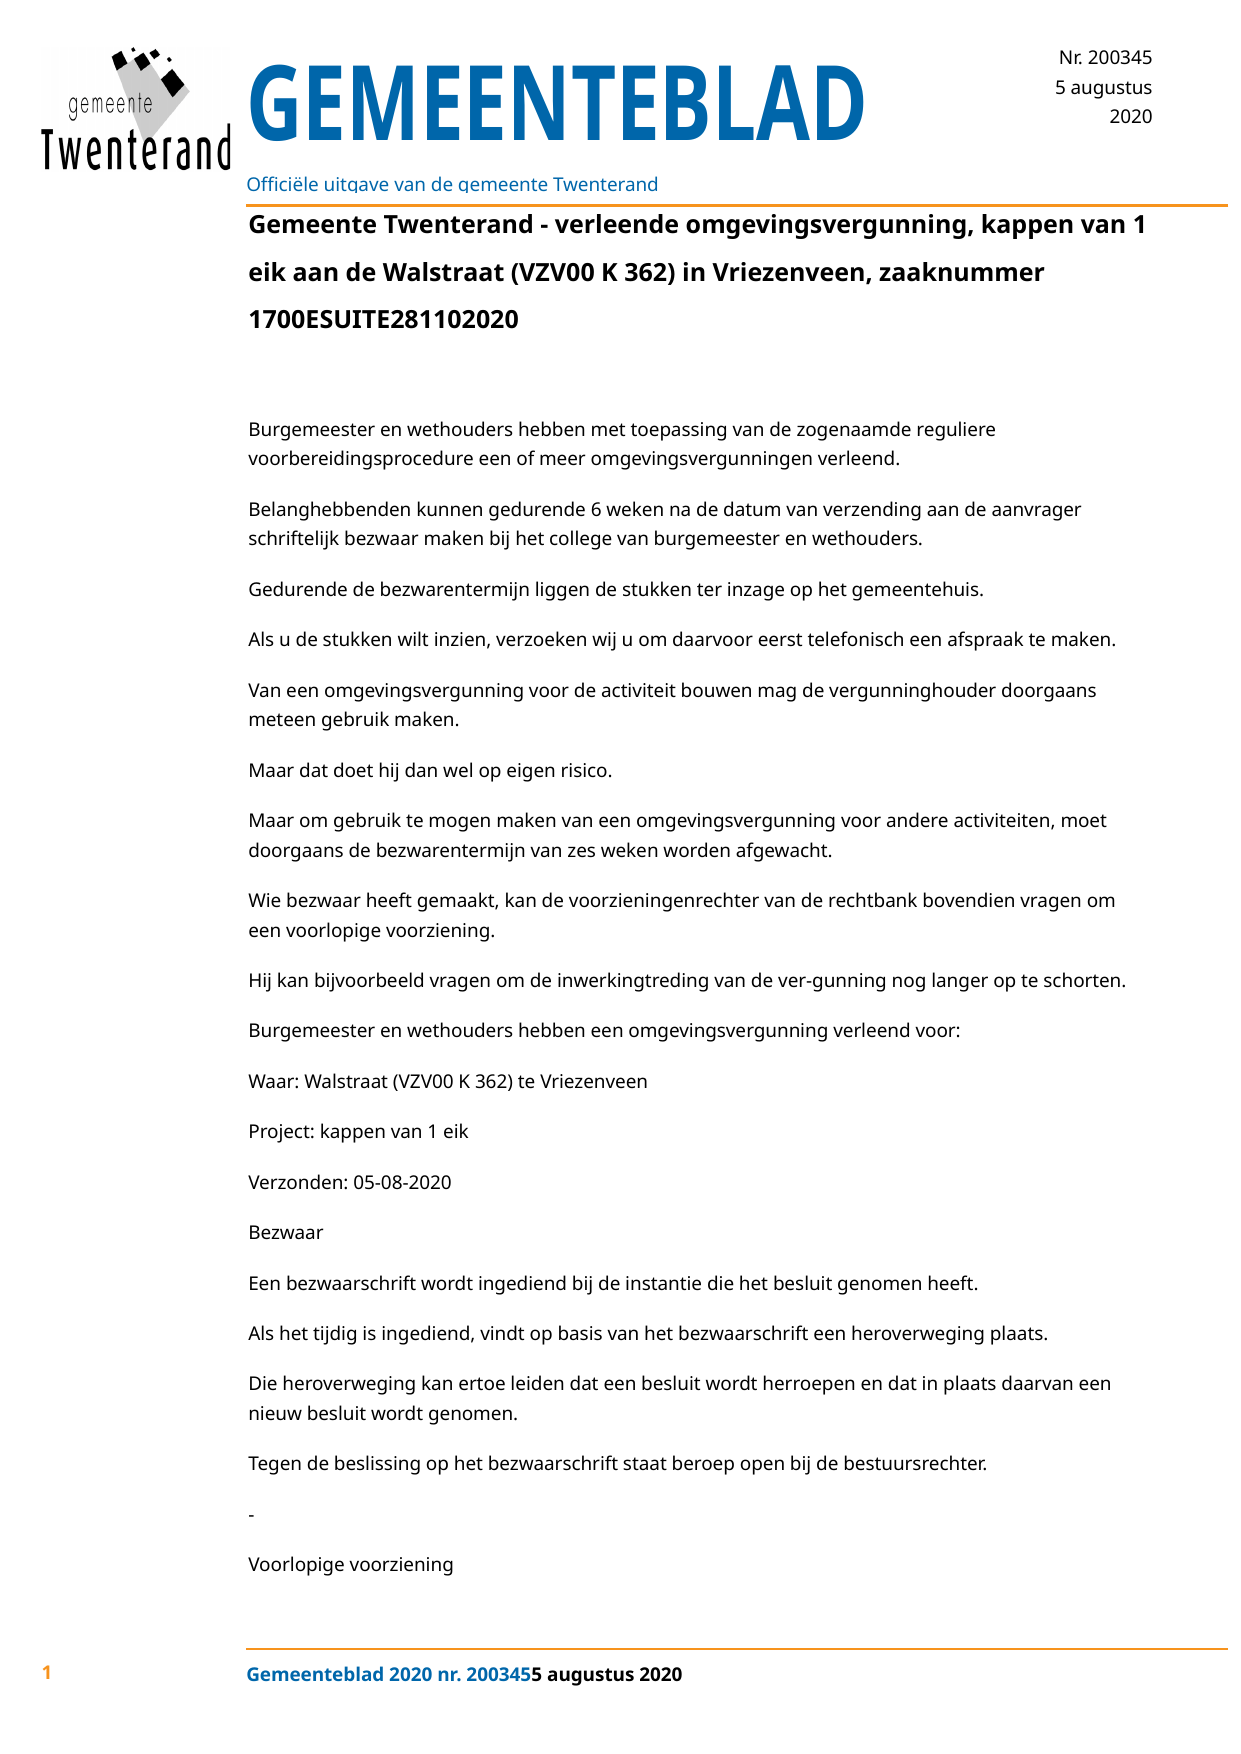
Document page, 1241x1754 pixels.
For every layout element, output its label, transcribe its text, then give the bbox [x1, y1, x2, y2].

text Tegen de beslissing op het bezwaarschrift staat beroep open bij de bestuursrechter. [248, 1451, 1152, 1476]
text Gedurende de bezwarentermijn liggen de stukken ter inzage op het gemeentehuis. [248, 576, 1152, 602]
text Maar dat doet hij dan wel op eigen risico. [248, 757, 1152, 782]
text - [248, 1501, 1152, 1527]
text Als het tijdig is ingediend, vindt op basis van het bezwaarschrift een heroverweging plaats. [248, 1320, 1152, 1346]
text Voorlopige voorziening [248, 1551, 1152, 1577]
text Verzonden: 05-08-2020 [248, 1169, 1152, 1194]
text Als u de stukken wilt inzien, verzoeken wij u om daarvoor eerst telefonisch een afspraak te maken. [248, 626, 1152, 652]
text Hij kan bijvoorbeeld vragen om de inwerkingtreding van de ver-gunning nog langer op te schorten. [248, 967, 1152, 993]
text Burgemeester en wethouders hebben een omgevingsvergunning verleend voor: [248, 1018, 1152, 1043]
text Wie bezwaar heeft gemaakt, kan de voorzieningenrechter van de rechtbank bovendien vragen om een voorlopige voorziening. [248, 887, 1152, 942]
text Burgemeester en wethouders hebben met toepassing van de zogenaamde reguliere voorbereidingsprocedure een of meer omgevingsvergunningen verleend. [248, 416, 1152, 471]
picture [41, 47, 231, 172]
text Van een omgevingsvergunning voor de activiteit bouwen mag de vergunninghouder doorgaans meteen gebruik maken. [248, 677, 1152, 732]
text Bezwaar [248, 1219, 1152, 1245]
text Project: kappen van 1 eik [248, 1118, 1152, 1144]
text Waar: Walstraat (VZV00 K 362) te Vriezenveen [248, 1068, 1152, 1094]
text Maar om gebruik te mogen maken van een omgevingsvergunning voor andere activiteiten, moet doorgaans de bezwarentermijn van zes weken worden afgewacht. [248, 807, 1152, 862]
text Gemeente Twenterand - verleende omgevingsvergunning, kappen van 1 eik aan de Walstraat (VZV00 K 362) in Vriezenveen, zaaknummer 1700ESUITE281102020 [248, 207, 1152, 336]
text Die heroverweging kan ertoe leiden dat een besluit wordt herroepen en dat in plaats daarvan een nieuw besluit wordt genomen. [248, 1371, 1152, 1426]
text Belanghebbenden kunnen gedurende 6 weken na de datum van verzending aan de aanvrager schriftelijk bezwaar maken bij het college van burgemeester en wethouders. [248, 496, 1152, 551]
text Een bezwaarschrift wordt ingediend bij de instantie die het besluit genomen heeft. [248, 1270, 1152, 1295]
